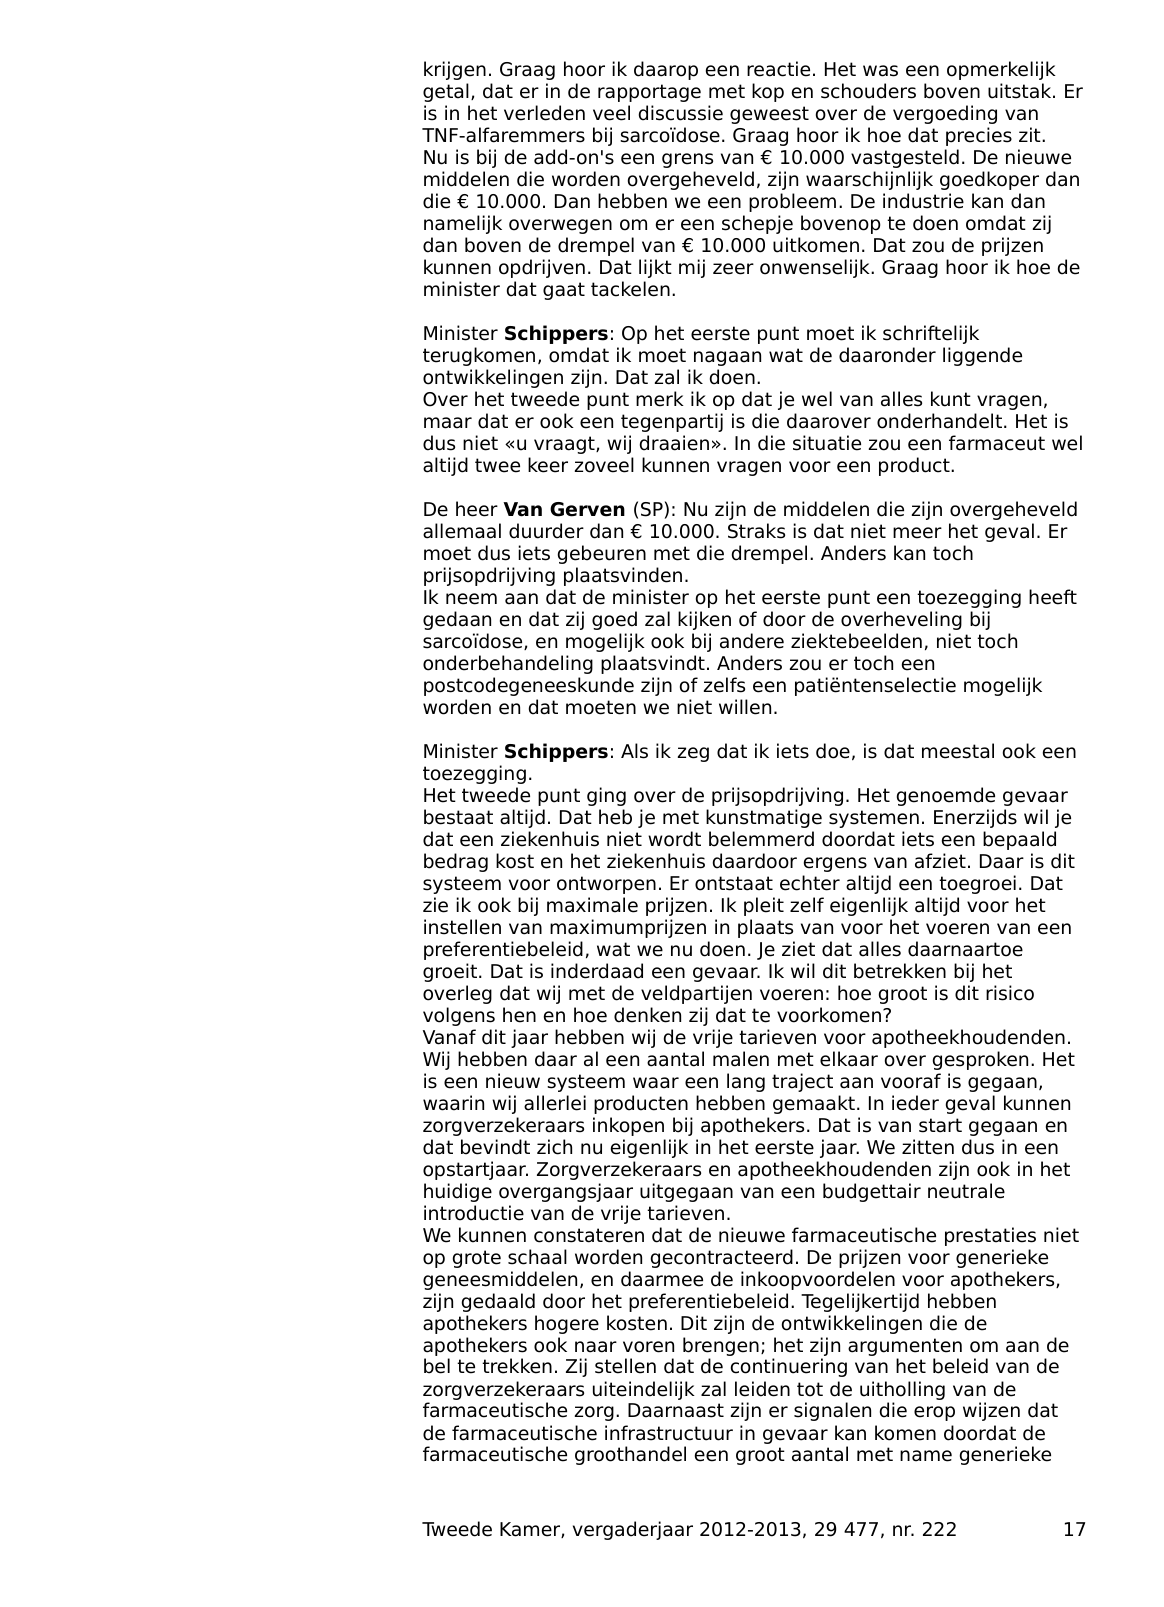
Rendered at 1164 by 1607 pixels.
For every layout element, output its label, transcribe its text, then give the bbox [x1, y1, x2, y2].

text We kunnen constateren dat de nieuwe farmaceutische prestaties niet op grote schaal worden gecontracteerd. De prijzen voor generieke geneesmiddelen, en daarmee de inkoopvoordelen voor apothekers, zijn gedaald door het preferentiebeleid. Tegelijkertijd hebben apothekers hogere kosten. Dit zijn de ontwikkelingen die de apothekers ook naar voren brengen; het zijn argumenten om aan de bel te trekken. Zij stellen dat de continuering van het beleid van de zorgverzekeraars uiteindelijk zal leiden tot de uitholling van de farmaceutische zorg. Daarnaast zijn er signalen die erop wijzen dat de farmaceutische infrastructuur in gevaar kan komen doordat de farmaceutische groothandel een groot aantal met name generieke [422, 1224, 1087, 1466]
text De heer Van Gerven (SP): Nu zijn de middelen die zijn overgeheveld allemaal duurder dan € 10.000. Straks is dat niet meer het geval. Er moet dus iets gebeuren met die drempel. Anders kan toch prijsopdrijving plaatsvinden. [422, 499, 1087, 587]
text krijgen. Graag hoor ik daarop een reactie. Het was een opmerkelijk getal, dat er in de rapportage met kop en schouders boven uitstak. Er is in het verleden veel discussie geweest over de vergoeding van TNF-alfaremmers bij sarcoïdose. Graag hoor ik hoe dat precies zit. [422, 59, 1087, 147]
text Minister Schippers: Als ik zeg dat ik iets doe, is dat meestal ook een toezegging. [422, 741, 1087, 785]
text Ik neem aan dat de minister op het eerste punt een toezegging heeft gedaan en dat zij goed zal kijken of door de overheveling bij sarcoïdose, en mogelijk ook bij andere ziektebeelden, niet toch onderbehandeling plaatsvindt. Anders zou er toch een postcodegeneeskunde zijn of zelfs een patiëntenselectie mogelijk worden en dat moeten we niet willen. [422, 587, 1087, 719]
text Minister Schippers: Op het eerste punt moet ik schriftelijk terugkomen, omdat ik moet nagaan wat de daaronder liggende ontwikkelingen zijn. Dat zal ik doen. [422, 323, 1087, 389]
text Het tweede punt ging over de prijsopdrijving. Het genoemde gevaar bestaat altijd. Dat heb je met kunstmatige systemen. Enerzijds wil je dat een ziekenhuis niet wordt belemmerd doordat iets een bepaald bedrag kost en het ziekenhuis daardoor ergens van afziet. Daar is dit systeem voor ontworpen. Er ontstaat echter altijd een toegroei. Dat zie ik ook bij maximale prijzen. Ik pleit zelf eigenlijk altijd voor het instellen van maximumprijzen in plaats van voor het voeren van een preferentiebeleid, wat we nu doen. Je ziet dat alles daarnaartoe groeit. Dat is inderdaad een gevaar. Ik wil dit betrekken bij het overleg dat wij met de veldpartijen voeren: hoe groot is dit risico volgens hen en hoe denken zij dat te voorkomen? [422, 785, 1087, 1027]
text Over het tweede punt merk ik op dat je wel van alles kunt vragen, maar dat er ook een tegenpartij is die daarover onderhandelt. Het is dus niet «u vraagt, wij draaien». In die situatie zou een farmaceut wel altijd twee keer zoveel kunnen vragen voor een product. [422, 389, 1087, 477]
text Vanaf dit jaar hebben wij de vrije tarieven voor apotheekhoudenden. Wij hebben daar al een aantal malen met elkaar over gesproken. Het is een nieuw systeem waar een lang traject aan vooraf is gegaan, waarin wij allerlei producten hebben gemaakt. In ieder geval kunnen zorgverzekeraars inkopen bij apothekers. Dat is van start gegaan en dat bevindt zich nu eigenlijk in het eerste jaar. We zitten dus in een opstartjaar. Zorgverzekeraars en apotheekhoudenden zijn ook in het huidige overgangsjaar uitgegaan van een budgettair neutrale introductie van de vrije tarieven. [422, 1027, 1087, 1224]
text Nu is bij de add-on's een grens van € 10.000 vastgesteld. De nieuwe middelen die worden overgeheveld, zijn waarschijnlijk goedkoper dan die € 10.000. Dan hebben we een probleem. De industrie kan dan namelijk overwegen om er een schepje bovenop te doen omdat zij dan boven de drempel van € 10.000 uitkomen. Dat zou de prijzen kunnen opdrijven. Dat lijkt mij zeer onwenselijk. Graag hoor ik hoe de minister dat gaat tackelen. [422, 147, 1087, 301]
